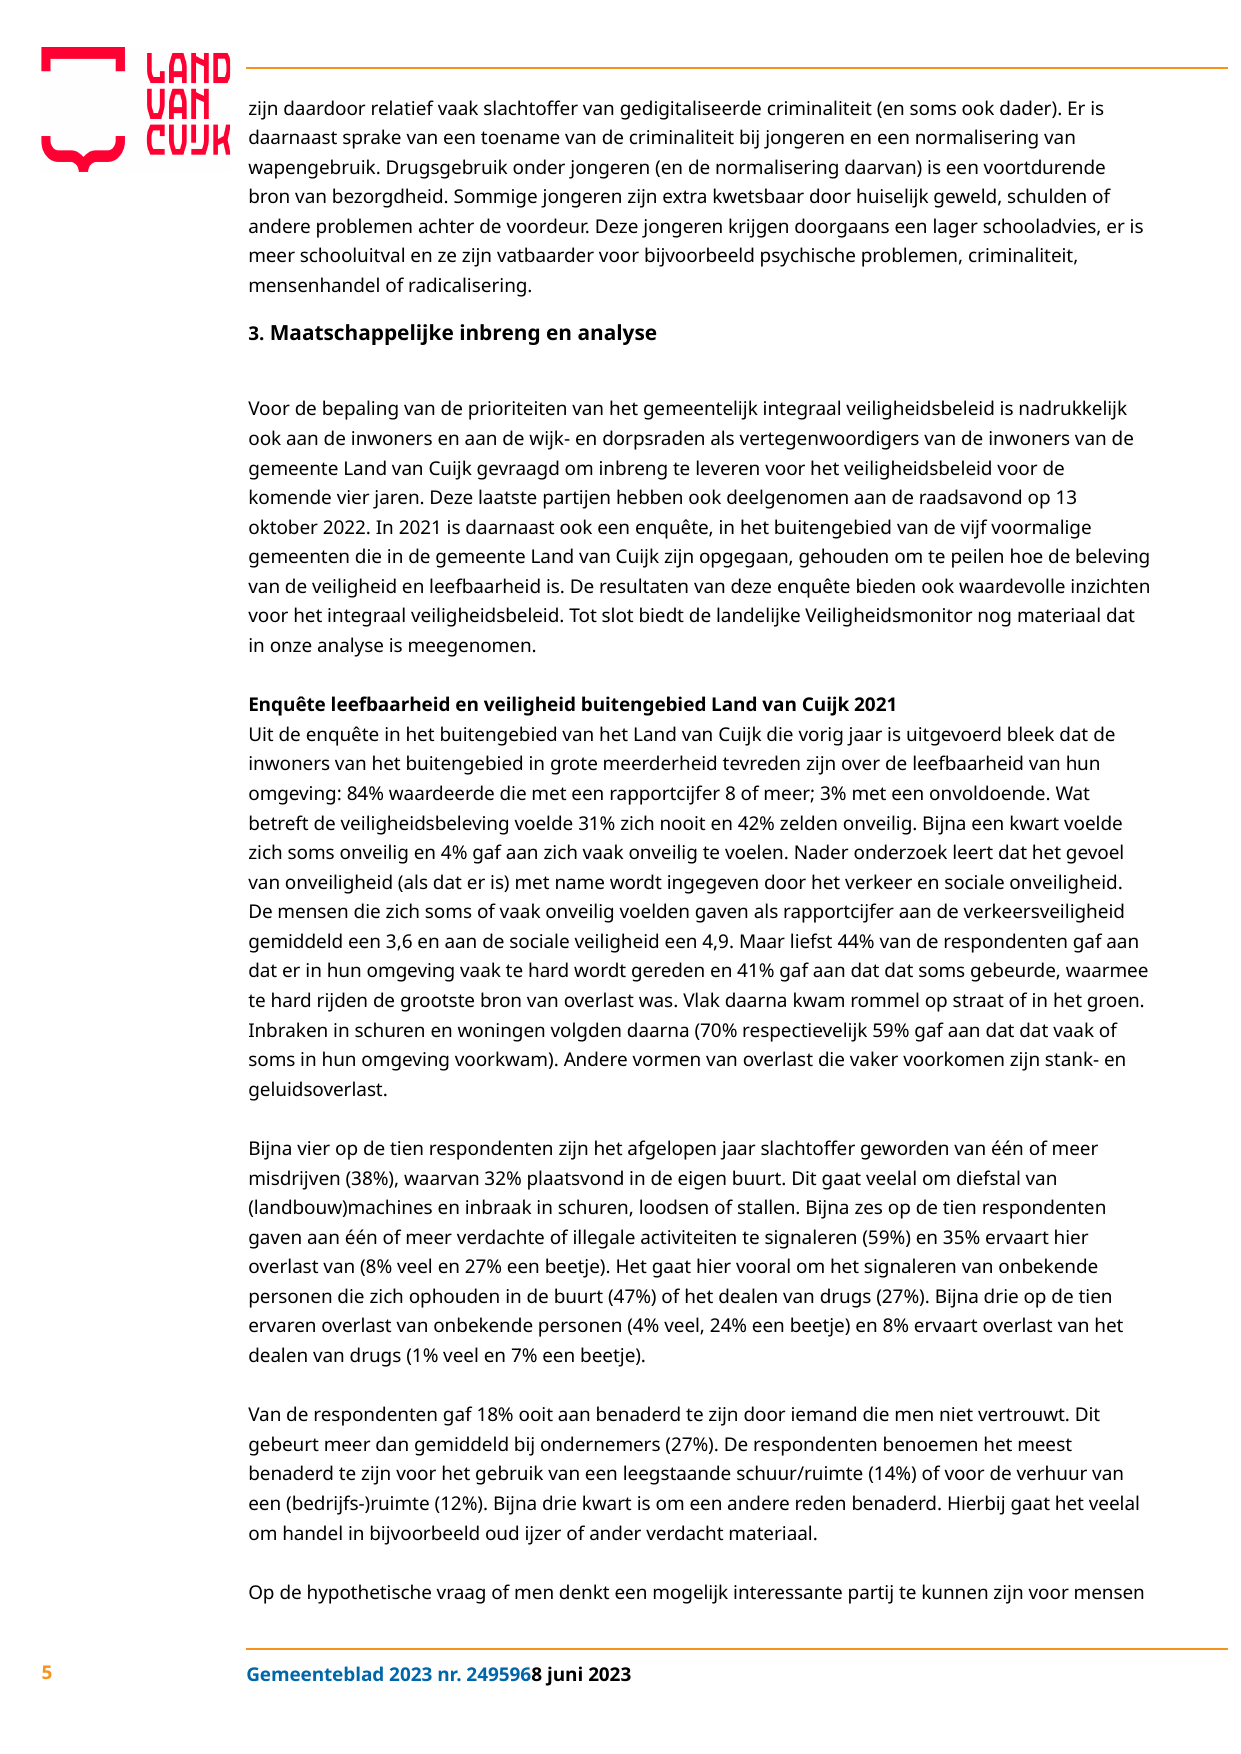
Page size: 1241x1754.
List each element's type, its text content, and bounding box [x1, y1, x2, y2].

text Enquête leefbaarheid en veiligheid buitengebied Land van Cuijk 2021 [248, 691, 1152, 717]
picture [41, 47, 231, 172]
text Van de respondenten gaf 18% ooit aan benaderd te zijn door iemand die men niet vertrouwt. Dit gebeurt meer dan gemiddeld bij ondernemers (27%). De respondenten benoemen het meest benaderd te zijn voor het gebruik van een leegstaande schuur/ruimte (14%) of voor de verhuur van een (bedrijfs-)ruimte (12%). Bijna drie kwart is om een andere reden benaderd. Hierbij gaat het veelal om handel in bijvoorbeeld oud ijzer of ander verdacht materiaal. [248, 1401, 1152, 1546]
text Voor de bepaling van de prioriteiten van het gemeentelijk integraal veiligheidsbeleid is nadrukkelijk ook aan de inwoners en aan de wijk- en dorpsraden als vertegenwoordigers van de inwoners van de gemeente Land van Cuijk gevraagd om inbreng te leveren voor het veiligheidsbeleid voor de komende vier jaren. Deze laatste partijen hebben ook deelgenomen aan de raadsavond op 13 oktober 2022. In 2021 is daarnaast ook een enquête, in het buitengebied van de vijf voormalige gemeenten die in de gemeente Land van Cuijk zijn opgegaan, gehouden om te peilen hoe de beleving van de veiligheid en leefbaarheid is. De resultaten van deze enquête bieden ook waardevolle inzichten voor het integraal veiligheidsbeleid. Tot slot biedt de landelijke Veiligheidsmonitor nog materiaal dat in onze analyse is meegenomen. [248, 396, 1152, 658]
text Uit de enquête in het buitengebied van het Land van Cuijk die vorig jaar is uitgevoerd bleek dat de inwoners van het buitengebied in grote meerderheid tevreden zijn over de leefbaarheid van hun omgeving: 84% waardeerde die met een rapportcijfer 8 of meer; 3% met een onvoldoende. Wat betreft de veiligheidsbeleving voelde 31% zich nooit en 42% zelden onveilig. Bijna een kwart voelde zich soms onveilig en 4% gaf aan zich vaak onveilig te voelen. Nader onderzoek leert dat het gevoel van onveiligheid (als dat er is) met name wordt ingegeven door het verkeer en sociale onveiligheid. De mensen die zich soms of vaak onveilig voelden gaven als rapportcijfer aan de verkeersveiligheid gemiddeld een 3,6 en aan de sociale veiligheid een 4,9. Maar liefst 44% van de respondenten gaf aan dat er in hun omgeving vaak te hard wordt gereden en 41% gaf aan dat dat soms gebeurde, waarmee te hard rijden de grootste bron van overlast was. Vlak daarna kwam rommel op straat of in het groen. Inbraken in schuren en woningen volgden daarna (70% respectievelijk 59% gaf aan dat dat vaak of soms in hun omgeving voorkwam). Andere vormen van overlast die vaker voorkomen zijn stank- en geluidsoverlast. [248, 721, 1152, 1102]
text 3. Maatschappelijke inbreng en analyse [248, 318, 1152, 346]
text Op de hypothetische vraag of men denkt een mogelijk interessante partij te kunnen zijn voor mensen [248, 1579, 1152, 1605]
text zijn daardoor relatief vaak slachtoffer van gedigitaliseerde criminaliteit (en soms ook dader). Er is daarnaast sprake van een toename van de criminaliteit bij jongeren en een normalisering van wapengebruik. Drugsgebruik onder jongeren (en de normalisering daarvan) is een voortdurende bron van bezorgdheid. Sommige jongeren zijn extra kwetsbaar door huiselijk geweld, schulden of andere problemen achter de voordeur. Deze jongeren krijgen doorgaans een lager schooladvies, er is meer schooluitval en ze zijn vatbaarder voor bijvoorbeeld psychische problemen, criminaliteit, mensenhandel of radicalisering. [248, 95, 1152, 298]
text Bijna vier op de tien respondenten zijn het afgelopen jaar slachtoffer geworden van één of meer misdrijven (38%), waarvan 32% plaatsvond in de eigen buurt. Dit gaat veelal om diefstal van (landbouw)machines en inbraak in schuren, loodsen of stallen. Bijna zes op de tien respondenten gaven aan één of meer verdachte of illegale activiteiten te signaleren (59%) en 35% ervaart hier overlast van (8% veel en 27% een beetje). Het gaat hier vooral om het signaleren van onbekende personen die zich ophouden in de buurt (47%) of het dealen van drugs (27%). Bijna drie op de tien ervaren overlast van onbekende personen (4% veel, 24% een beetje) en 8% ervaart overlast van het dealen van drugs (1% veel en 7% een beetje). [248, 1135, 1152, 1368]
